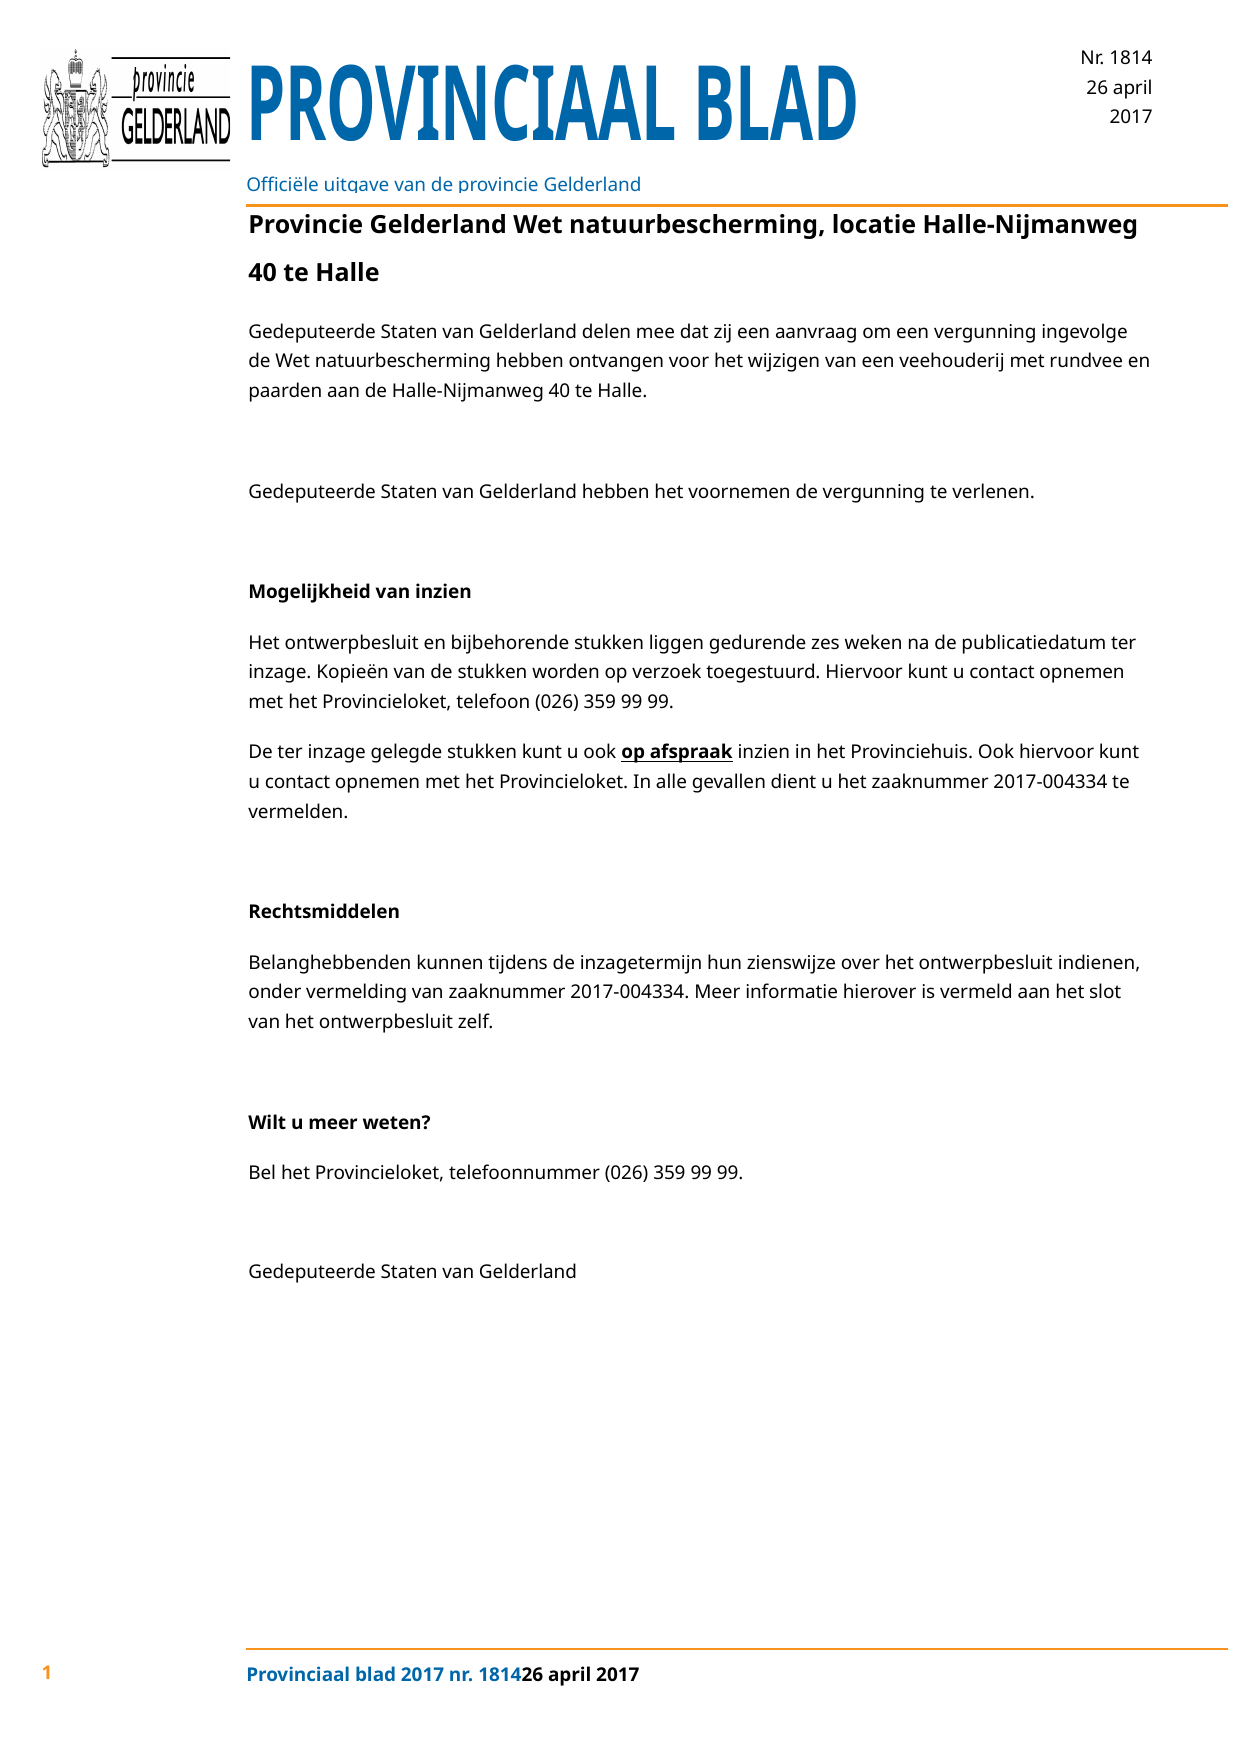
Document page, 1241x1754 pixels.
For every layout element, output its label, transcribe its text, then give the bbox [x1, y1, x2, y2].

text Gedeputeerde Staten van Gelderland [248, 1258, 1152, 1283]
text Belanghebbenden kunnen tijdens de inzagetermijn hun zienswijze over het ontwerpbesluit indienen, onder vermelding van zaaknummer 2017-004334. Meer informatie hierover is vermeld aan het slot van het ontwerpbesluit zelf. [248, 949, 1152, 1034]
text Provincie Gelderland Wet natuurbescherming, locatie Halle-Nijmanweg 40 te Halle [248, 207, 1152, 288]
text Bel het Provincieloket, telefoonnummer (026) 359 99 99. [248, 1159, 1152, 1185]
text Gedeputeerde Staten van Gelderland delen mee dat zij een aanvraag om een vergunning ingevolge de Wet natuurbescherming hebben ontvangen voor het wijzigen van een veehouderij met rundvee en paarden aan de Halle-Nijmanweg 40 te Halle. [248, 318, 1152, 403]
text De ter inzage gelegde stukken kunt u ook op afspraak inzien in het Provinciehuis. Ook hiervoor kunt u contact opnemen met het Provincieloket. In alle gevallen dient u het zaaknummer 2017-004334 te vermelden. [248, 739, 1152, 824]
picture [41, 47, 231, 172]
text Rechtsmiddelen [248, 899, 1152, 924]
text Mogelijkheid van inzien [248, 579, 1152, 604]
text Gedeputeerde Staten van Gelderland hebben het voornemen de vergunning te verlenen. [248, 478, 1152, 504]
text Het ontwerpbesluit en bijbehorende stukken liggen gedurende zes weken na de publicatiedatum ter inzage. Kopieën van de stukken worden op verzoek toegestuurd. Hiervoor kunt u contact opnemen met het Provincieloket, telefoon (026) 359 99 99. [248, 629, 1152, 714]
text Wilt u meer weten? [248, 1109, 1152, 1135]
